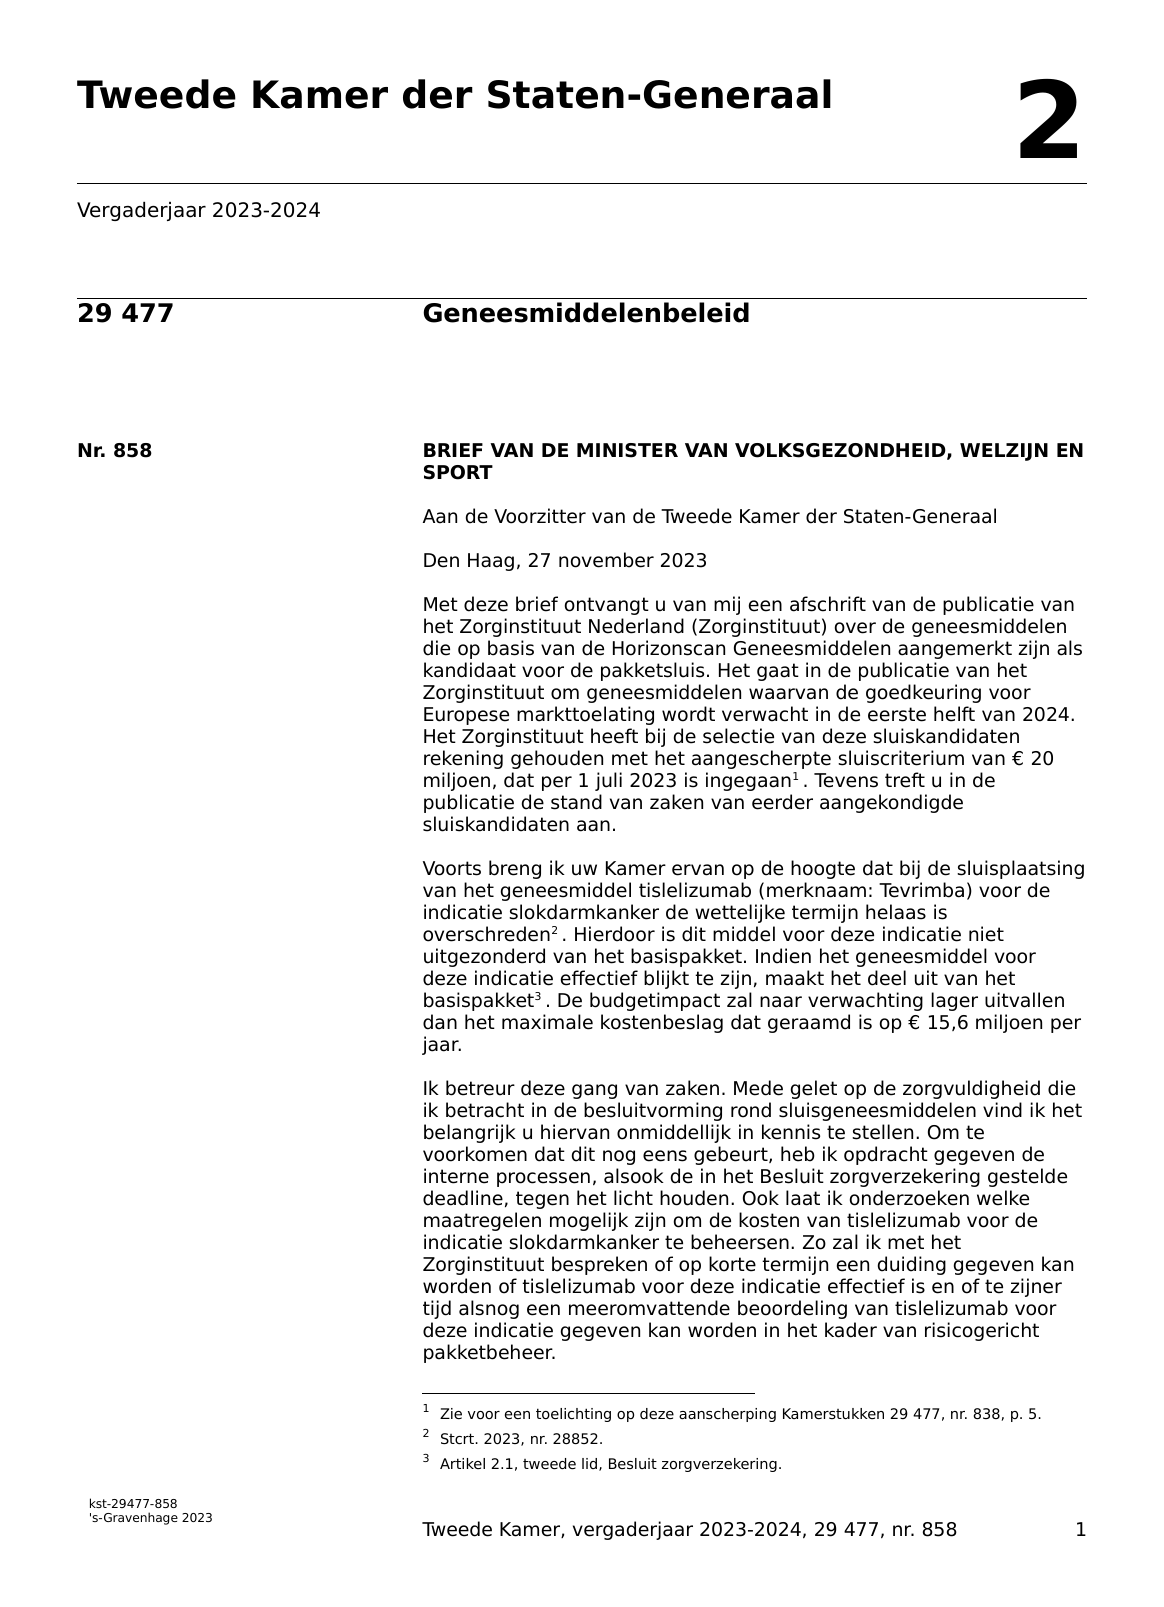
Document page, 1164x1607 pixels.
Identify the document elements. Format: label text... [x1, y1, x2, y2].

text Met deze brief ontvangt u van mij een afschrift van de publicatie van het Zorginstituut Nederland (Zorginstituut) over de geneesmiddelen die op basis van de Horizonscan Geneesmiddelen aangemerkt zijn als kandidaat voor de pakketsluis. Het gaat in de publicatie van het Zorginstituut om geneesmiddelen waarvan de goedkeuring voor Europese markttoelating wordt verwacht in de eerste helft van 2024. Het Zorginstituut heeft bij de selectie van deze sluiskandidaten rekening gehouden met het aangescherpte sluiscriterium van € 20 miljoen, dat per 1 juli 2023 is ingegaan. Tevens treft u in de publicatie de stand van zaken van eerder aangekondigde sluiskandidaten aan. [422, 594, 1087, 836]
subtitle 29 477 Geneesmiddelenbeleid [77, 299, 1087, 329]
text Zie voor een toelichting op deze aanscherping Kamerstukken 29 477, nr. 838, p. 5. [422, 1402, 1087, 1424]
text Stcrt. 2023, nr. 28852. [422, 1427, 1087, 1449]
subtitle Nr. 858 BRIEF VAN DE MINISTER VAN VOLKSGEZONDHEID, WELZIJN EN SPORT [77, 440, 1087, 484]
text Artikel 2.1, tweede lid, Besluit zorgverzekering. [422, 1452, 1087, 1474]
text Ik betreur deze gang van zaken. Mede gelet op de zorgvuldigheid die ik betracht in de besluitvorming rond sluisgeneesmiddelen vind ik het belangrijk u hiervan onmiddellijk in kennis te stellen. Om te voorkomen dat dit nog eens gebeurt, heb ik opdracht gegeven de interne processen, alsook de in het Besluit zorgverzekering gestelde deadline, tegen het licht houden. Ook laat ik onderzoeken welke maatregelen mogelijk zijn om de kosten van tislelizumab voor de indicatie slokdarmkanker te beheersen. Zo zal ik met het Zorginstituut bespreken of op korte termijn een duiding gegeven kan worden of tislelizumab voor deze indicatie effectief is en of te zijner tijd alsnog een meeromvattende beoordeling van tislelizumab voor deze indicatie gegeven kan worden in het kader van risicogericht pakketbeheer. [422, 1078, 1087, 1364]
text Voorts breng ik uw Kamer ervan op de hoogte dat bij de sluisplaatsing van het geneesmiddel tislelizumab (merknaam: Tevrimba) voor de indicatie slokdarmkanker de wettelijke termijn helaas is overschreden. Hierdoor is dit middel voor deze indicatie niet uitgezonderd van het basispakket. Indien het geneesmiddel voor deze indicatie effectief blijkt te zijn, maakt het deel uit van het basispakket. De budgetimpact zal naar verwachting lager uitvallen dan het maximale kostenbeslag dat geraamd is op € 15,6 miljoen per jaar. [422, 858, 1087, 1056]
table_cell Vergaderjaar 2023-2024 [77, 184, 1087, 298]
text kst-29477-858 [88, 1497, 323, 1511]
text 's-Gravenhage 2023 [88, 1511, 323, 1525]
table_header 2 [886, 59, 1087, 183]
table_header Tweede Kamer der Staten-Generaal [77, 59, 886, 183]
text Aan de Voorzitter van de Tweede Kamer der Staten-Generaal [422, 506, 1087, 528]
text Den Haag, 27 november 2023 [422, 550, 1087, 572]
